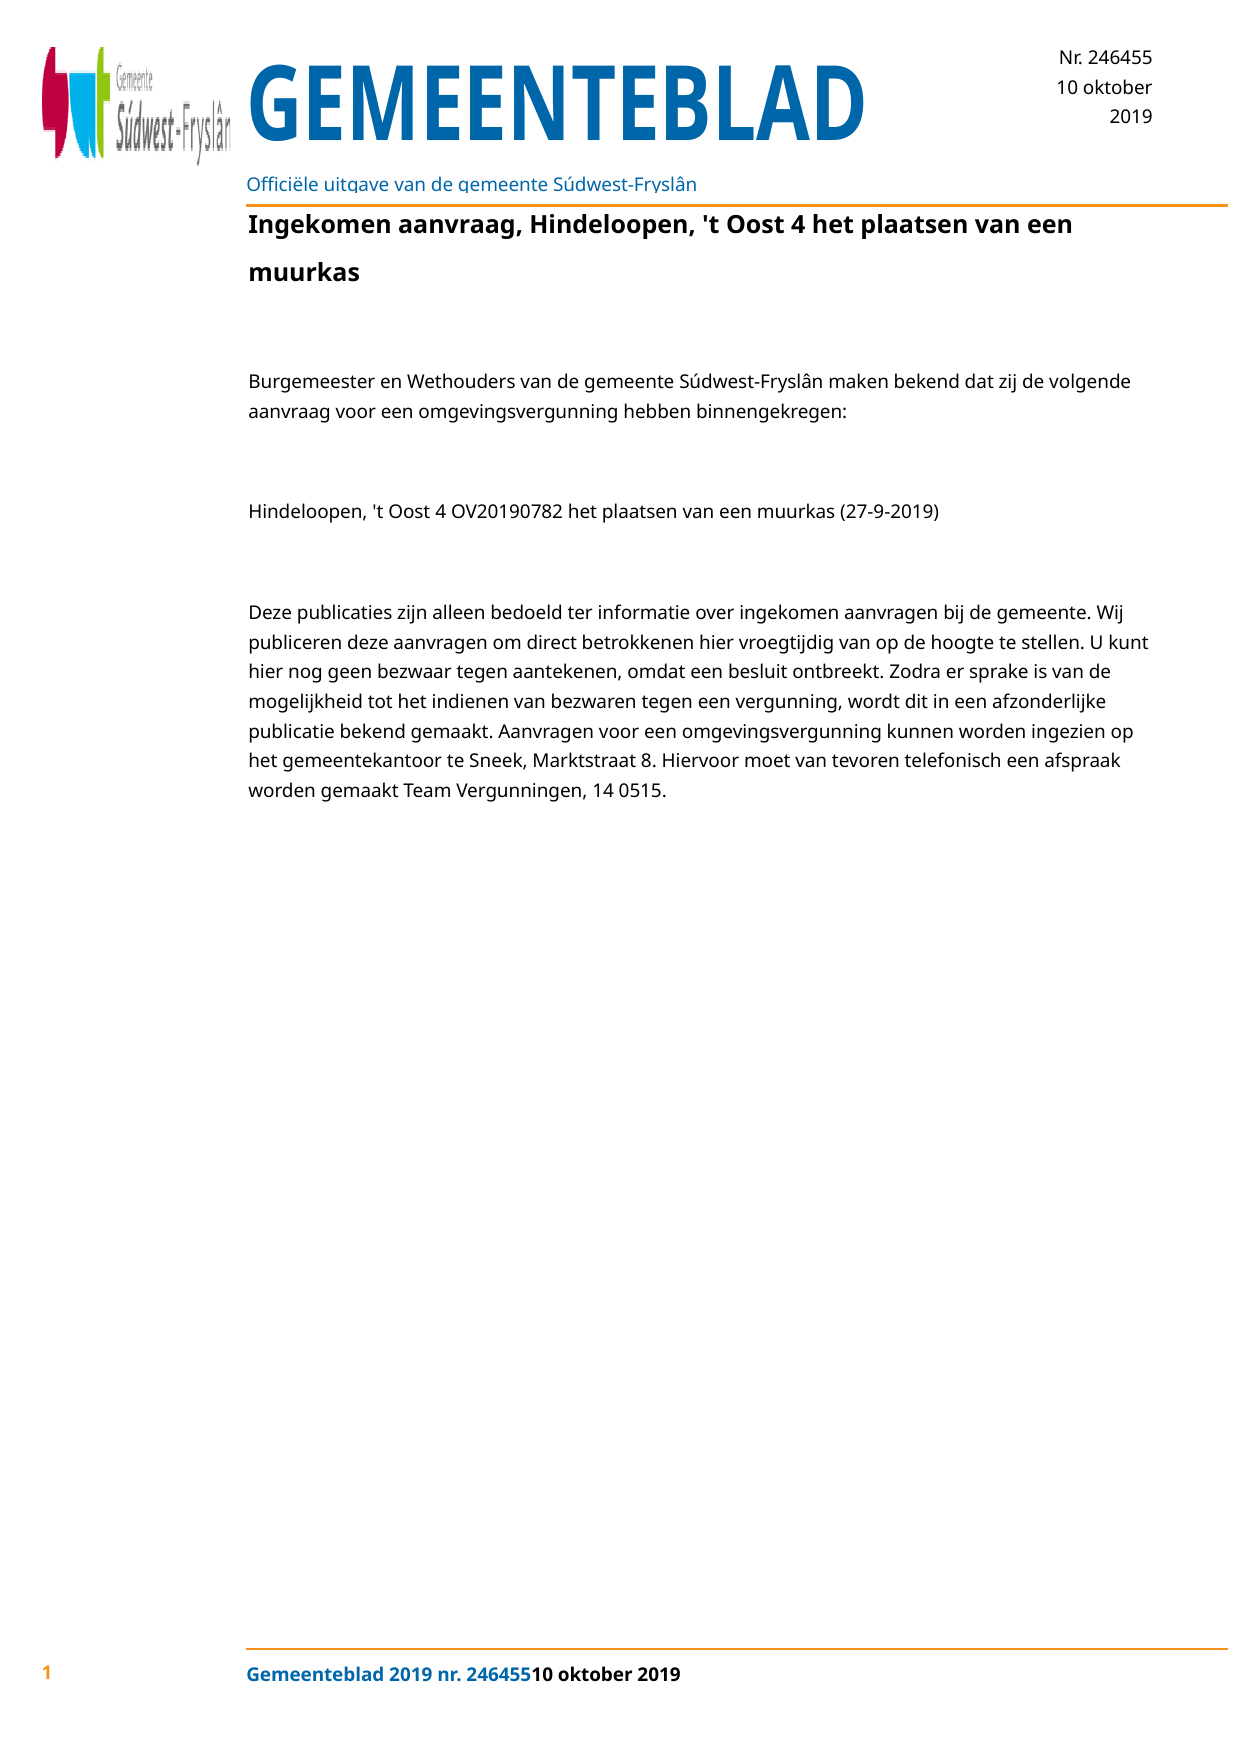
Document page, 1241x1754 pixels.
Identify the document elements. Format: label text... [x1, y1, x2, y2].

text Deze publicaties zijn alleen bedoeld ter informatie over ingekomen aanvragen bij de gemeente. Wij publiceren deze aanvragen om direct betrokkenen hier vroegtijdig van op de hoogte te stellen. U kunt hier nog geen bezwaar tegen aantekenen, omdat een besluit ontbreekt. Zodra er sprake is van de mogelijkheid tot het indienen van bezwaren tegen een vergunning, wordt dit in een afzonderlijke publicatie bekend gemaakt. Aanvragen voor een omgevingsvergunning kunnen worden ingezien op het gemeentekantoor te Sneek, Marktstraat 8. Hiervoor moet van tevoren telefonisch een afspraak worden gemaakt Team Vergunningen, 14 0515. [248, 599, 1152, 803]
picture [41, 47, 231, 172]
text Ingekomen aanvraag, Hindeloopen, 't Oost 4 het plaatsen van een muurkas [248, 207, 1152, 288]
text Hindeloopen, 't Oost 4 OV20190782 het plaatsen van een muurkas (27-9-2019) [248, 499, 1152, 524]
text Burgemeester en Wethouders van de gemeente Súdwest-Fryslân maken bekend dat zij de volgende aanvraag voor een omgevingsvergunning hebben binnengekregen: [248, 368, 1152, 424]
